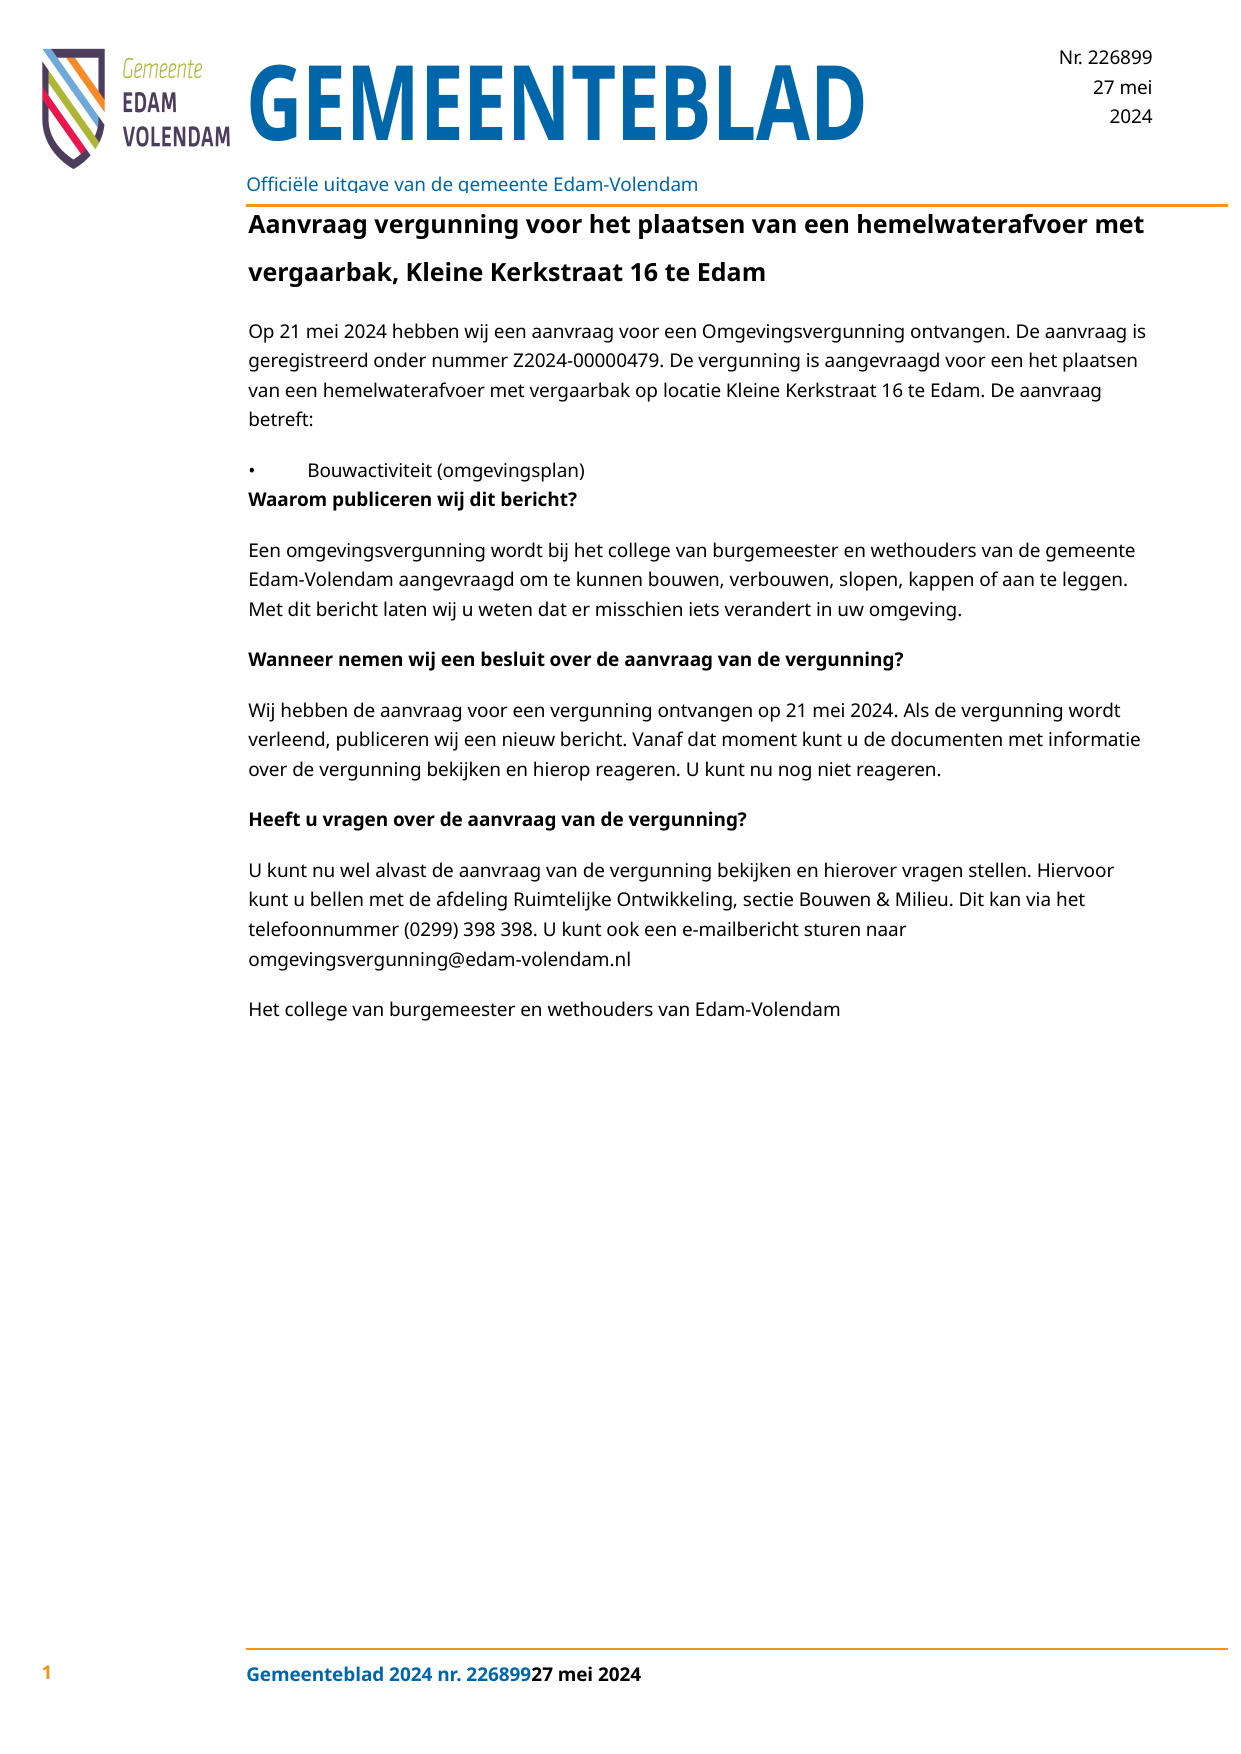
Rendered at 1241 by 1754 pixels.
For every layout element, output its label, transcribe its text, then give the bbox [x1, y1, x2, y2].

list Bouwactiviteit (omgevingsplan) [248, 457, 1152, 483]
text Een omgevingsvergunning wordt bij het college van burgemeester en wethouders van de gemeente Edam-Volendam aangevraagd om te kunnen bouwen, verbouwen, slopen, kappen of aan te leggen. Met dit bericht laten wij u weten dat er misschien iets verandert in uw omgeving. [248, 537, 1152, 622]
text U kunt nu wel alvast de aanvraag van de vergunning bekijken en hierover vragen stellen. Hiervoor kunt u bellen met de afdeling Ruimtelijke Ontwikkeling, sectie Bouwen & Milieu. Dit kan via het telefoonnummer (0299) 398 398. U kunt ook een e-mailbericht sturen naar omgevingsvergunning@edam-volendam.nl [248, 857, 1152, 972]
text Aanvraag vergunning voor het plaatsen van een hemelwaterafvoer met vergaarbak, Kleine Kerkstraat 16 te Edam [248, 207, 1152, 288]
picture [41, 47, 231, 172]
text Wanneer nemen wij een besluit over de aanvraag van de vergunning? [248, 647, 1152, 672]
text Heeft u vragen over de aanvraag van de vergunning? [248, 807, 1152, 832]
text Wij hebben de aanvraag voor een vergunning ontvangen op 21 mei 2024. Als de vergunning wordt verleend, publiceren wij een nieuw bericht. Vanaf dat moment kunt u de documenten met informatie over de vergunning bekijken en hierop reageren. U kunt nu nog niet reageren. [248, 697, 1152, 782]
text Waarom publiceren wij dit bericht? [248, 487, 1152, 512]
text Het college van burgemeester en wethouders van Edam-Volendam [248, 996, 1152, 1022]
text Op 21 mei 2024 hebben wij een aanvraag voor een Omgevingsvergunning ontvangen. De aanvraag is geregistreerd onder nummer Z2024-00000479. De vergunning is aangevraagd voor een het plaatsen van een hemelwaterafvoer met vergaarbak op locatie Kleine Kerkstraat 16 te Edam. De aanvraag betreft: [248, 318, 1152, 432]
